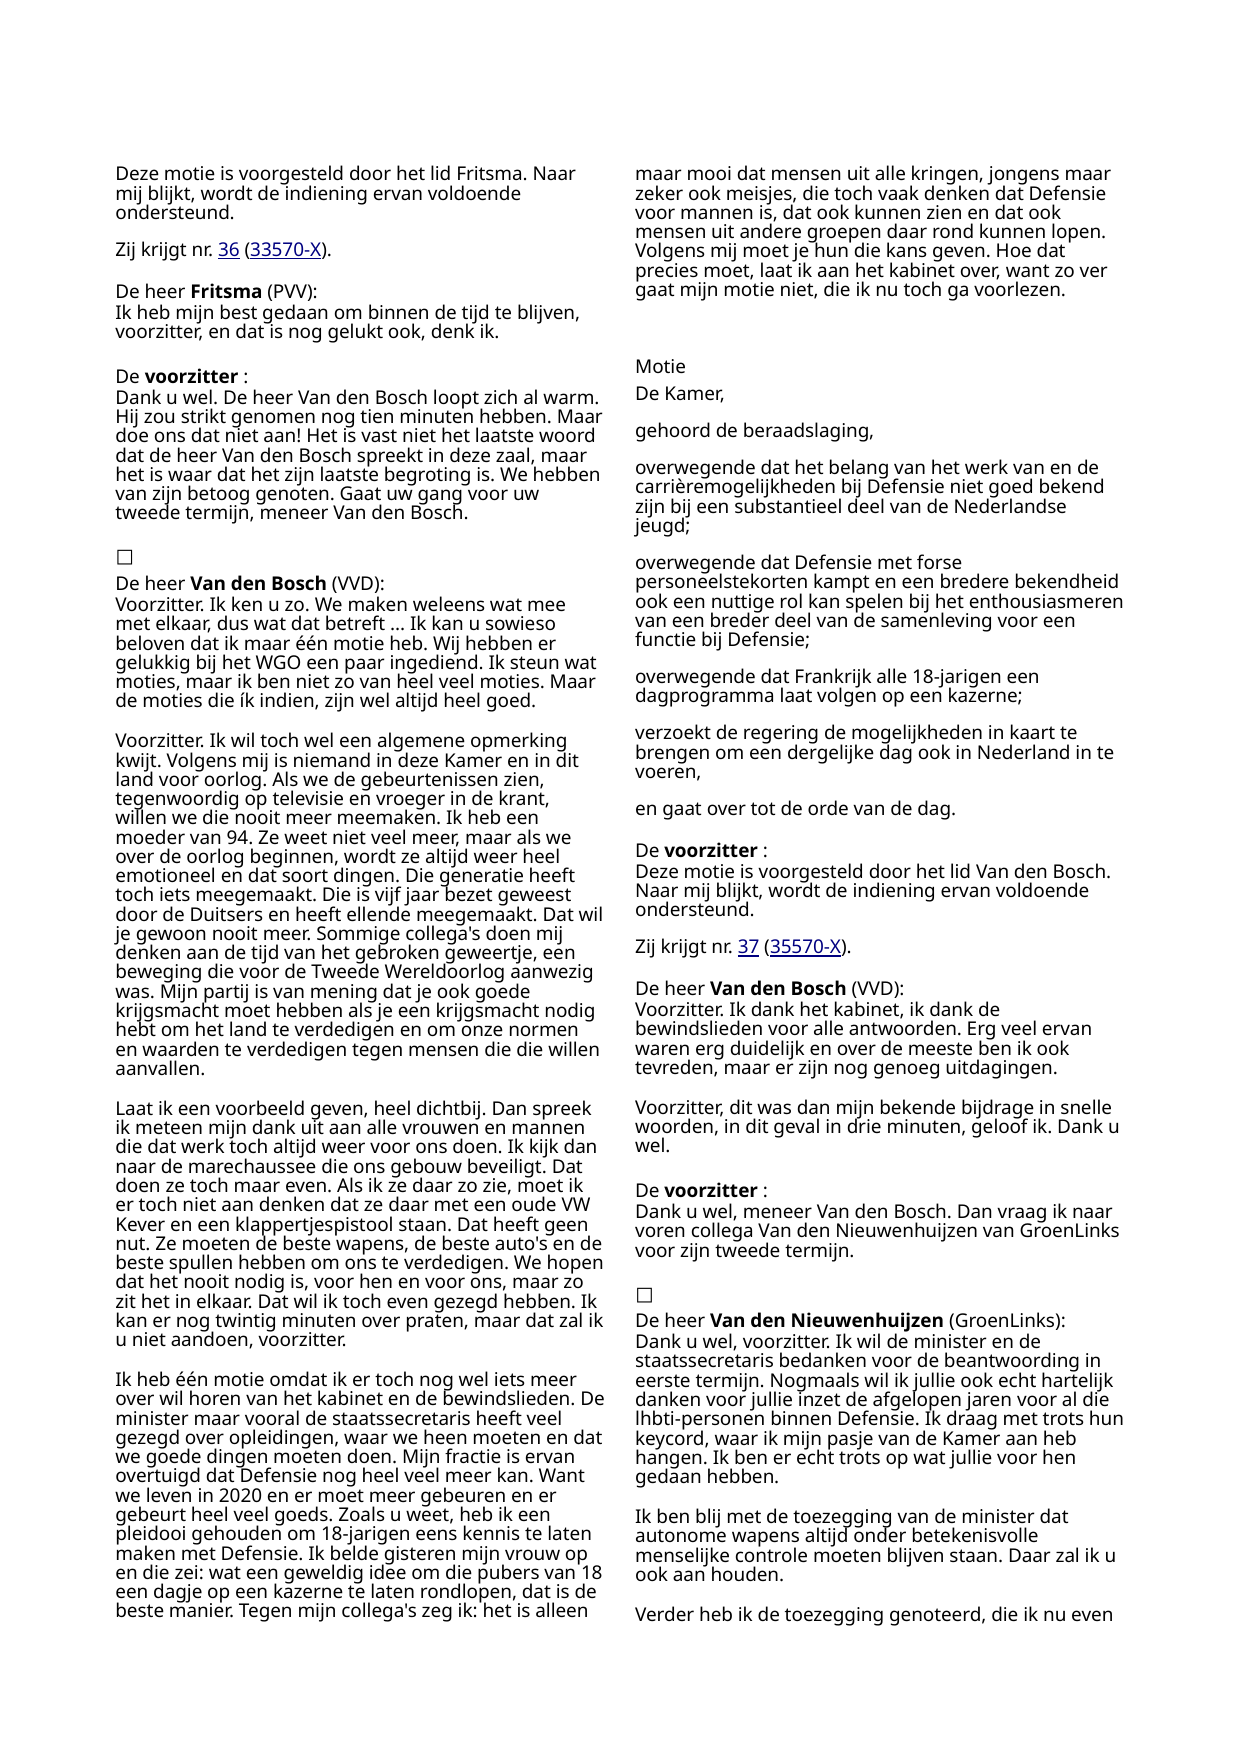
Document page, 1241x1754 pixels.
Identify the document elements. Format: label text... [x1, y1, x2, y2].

text Voorzitter. Ik wil toch wel een algemene opmerking kwijt. Volgens mij is niemand in deze Kamer en in dit land voor oorlog. Als we de gebeurtenissen zien, tegenwoordig op televisie en vroeger in de krant, willen we die nooit meer meemaken. Ik heb een moeder van 94. Ze weet niet veel meer, maar als we over de oorlog beginnen, wordt ze altijd weer heel emotioneel en dat soort dingen. Die generatie heeft toch iets meegemaakt. Die is vijf jaar bezet geweest door de Duitsers en heeft ellende meegemaakt. Dat wil je gewoon nooit meer. Sommige collega's doen mij denken aan de tijd van het gebroken geweertje, een beweging die voor de Tweede Wereldoorlog aanwezig was. Mijn partij is van mening dat je ook goede krijgsmacht moet hebben als je een krijgsmacht nodig hebt om het land te verdedigen en om onze normen en waarden te verdedigen tegen mensen die die willen aanvallen. [115, 732, 605, 1079]
text Dank u wel, voorzitter. Ik wil de minister en de staatssecretaris bedanken voor de beantwoording in eerste termijn. Nogmaals wil ik jullie ook echt hartelijk danken voor jullie inzet de afgelopen jaren voor al die lhbti-personen binnen Defensie. Ik draag met trots hun keycord, waar ik mijn pasje van de Kamer aan heb hangen. Ik ben er echt trots op wat jullie voor hen gedaan hebben. [635, 1333, 1125, 1487]
text en gaat over tot de orde van de dag. [635, 800, 1125, 819]
text De voorzitter : [635, 837, 1125, 863]
text overwegende dat Defensie met forse personeelstekorten kampt en een bredere bekendheid ook een nuttige rol kan spelen bij het enthousiasmeren van een breder deel van de samenleving voor een functie bij Defensie; [635, 554, 1125, 650]
text Voorzitter. Ik dank het kabinet, ik dank de bewindslieden voor alle antwoorden. Erg veel ervan waren erg duidelijk en over de meeste ben ik ook tevreden, maar er zijn nog genoeg uitdagingen. [635, 1001, 1125, 1078]
text Deze motie is voorgesteld door het lid Fritsma. Naar mij blijkt, wordt de indiening ervan voldoende ondersteund. [115, 165, 605, 223]
text Dank u wel. De heer Van den Bosch loopt zich al warm. Hij zou strikt genomen nog tien minuten hebben. Maar doe ons dat niet aan! Het is vast niet het laatste woord dat de heer Van den Bosch spreekt in deze zaal, maar het is waar dat het zijn laatste begroting is. We hebben van zijn betoog genoten. Gaat uw gang voor uw tweede termijn, meneer Van den Bosch. [115, 389, 605, 524]
text ⬜ [115, 544, 605, 570]
text Zij krijgt nr. 37 (35570-X). [635, 938, 1125, 957]
text De heer Fritsma (PVV): [115, 278, 605, 304]
text Voorzitter. Ik ken u zo. We maken weleens wat mee met elkaar, dus wat dat betreft ... Ik kan u sowieso beloven dat ik maar één motie heb. Wij hebben er gelukkig bij het WGO een paar ingediend. Ik steun wat moties, maar ik ben niet zo van heel veel moties. Maar de moties die ík indien, zijn wel altijd heel goed. [115, 596, 605, 712]
text De heer Van den Bosch (VVD): [115, 570, 605, 596]
text Motie [635, 354, 1125, 379]
text De voorzitter : [115, 363, 605, 389]
text Ik heb één motie omdat ik er toch nog wel iets meer over wil horen van het kabinet en de bewindslieden. De minister maar vooral de staatssecretaris heeft veel gezegd over opleidingen, waar we heen moeten en dat we goede dingen moeten doen. Mijn fractie is ervan overtuigd dat Defensie nog heel veel meer kan. Want we leven in 2020 en er moet meer gebeuren en er gebeurt heel veel goeds. Zoals u weet, heb ik een pleidooi gehouden om 18-jarigen eens kennis te laten maken met Defensie. Ik belde gisteren mijn vrouw op en die zei: wat een geweldig idee om die pubers van 18 een dagje op een kazerne te laten rondlopen, dat is de beste manier. Tegen mijn collega's zeg ik: het is alleen [115, 1371, 605, 1622]
text Ik heb mijn best gedaan om binnen de tijd te blijven, voorzitter, en dat is nog gelukt ook, denk ik. [115, 304, 605, 342]
text Verder heb ik de toezegging genoteerd, die ik nu even [635, 1606, 1125, 1625]
text De voorzitter : [635, 1177, 1125, 1203]
text Voorzitter, dit was dan mijn bekende bijdrage in snelle woorden, in dit geval in drie minuten, geloof ik. Dank u wel. [635, 1099, 1125, 1157]
text overwegende dat Frankrijk alle 18-jarigen een dagprogramma laat volgen op een kazerne; [635, 668, 1125, 707]
text ⬜ [635, 1282, 1125, 1307]
text De heer Van den Nieuwenhuijzen (GroenLinks): [635, 1307, 1125, 1333]
text Ik ben blij met de toezegging van de minister dat autonome wapens altijd onder betekenisvolle menselijke controle moeten blijven staan. Daar zal ik u ook aan houden. [635, 1508, 1125, 1585]
text Deze motie is voorgesteld door het lid Van den Bosch. Naar mij blijkt, wordt de indiening ervan voldoende ondersteund. [635, 863, 1125, 920]
text Laat ik een voorbeeld geven, heel dichtbij. Dan spreek ik meteen mijn dank uit aan alle vrouwen en mannen die dat werk toch altijd weer voor ons doen. Ik kijk dan naar de marechaussee die ons gebouw beveiligt. Dat doen ze toch maar even. Als ik ze daar zo zie, moet ik er toch niet aan denken dat ze daar met een oude VW Kever en een klappertjespistool staan. Dat heeft geen nut. Ze moeten de beste wapens, de beste auto's en de beste spullen hebben om ons te verdedigen. We hopen dat het nooit nodig is, voor hen en voor ons, maar zo zit het in elkaar. Dat wil ik toch even gezegd hebben. Ik kan er nog twintig minuten over praten, maar dat zal ik u niet aandoen, voorzitter. [115, 1100, 605, 1350]
text maar mooi dat mensen uit alle kringen, jongens maar zeker ook meisjes, die toch vaak denken dat Defensie voor mannen is, dat ook kunnen zien en dat ook mensen uit andere groepen daar rond kunnen lopen. Volgens mij moet je hun die kans geven. Hoe dat precies moet, laat ik aan het kabinet over, want zo ver gaat mijn motie niet, die ik nu toch ga voorlezen. [635, 165, 1125, 300]
text De Kamer, [635, 385, 1125, 404]
text De heer Van den Bosch (VVD): [635, 975, 1125, 1001]
text Dank u wel, meneer Van den Bosch. Dan vraag ik naar voren collega Van den Nieuwenhuijzen van GroenLinks voor zijn tweede termijn. [635, 1203, 1125, 1261]
text Zij krijgt nr. 36 (33570-X). [115, 241, 605, 260]
text overwegende dat het belang van het werk van en de carrièremogelijkheden bij Defensie niet goed bekend zijn bij een substantieel deel van de Nederlandse jeugd; [635, 459, 1125, 536]
text verzoekt de regering de mogelijkheden in kaart te brengen om een dergelijke dag ook in Nederland in te voeren, [635, 724, 1125, 782]
text gehoord de beraadslaging, [635, 422, 1125, 442]
